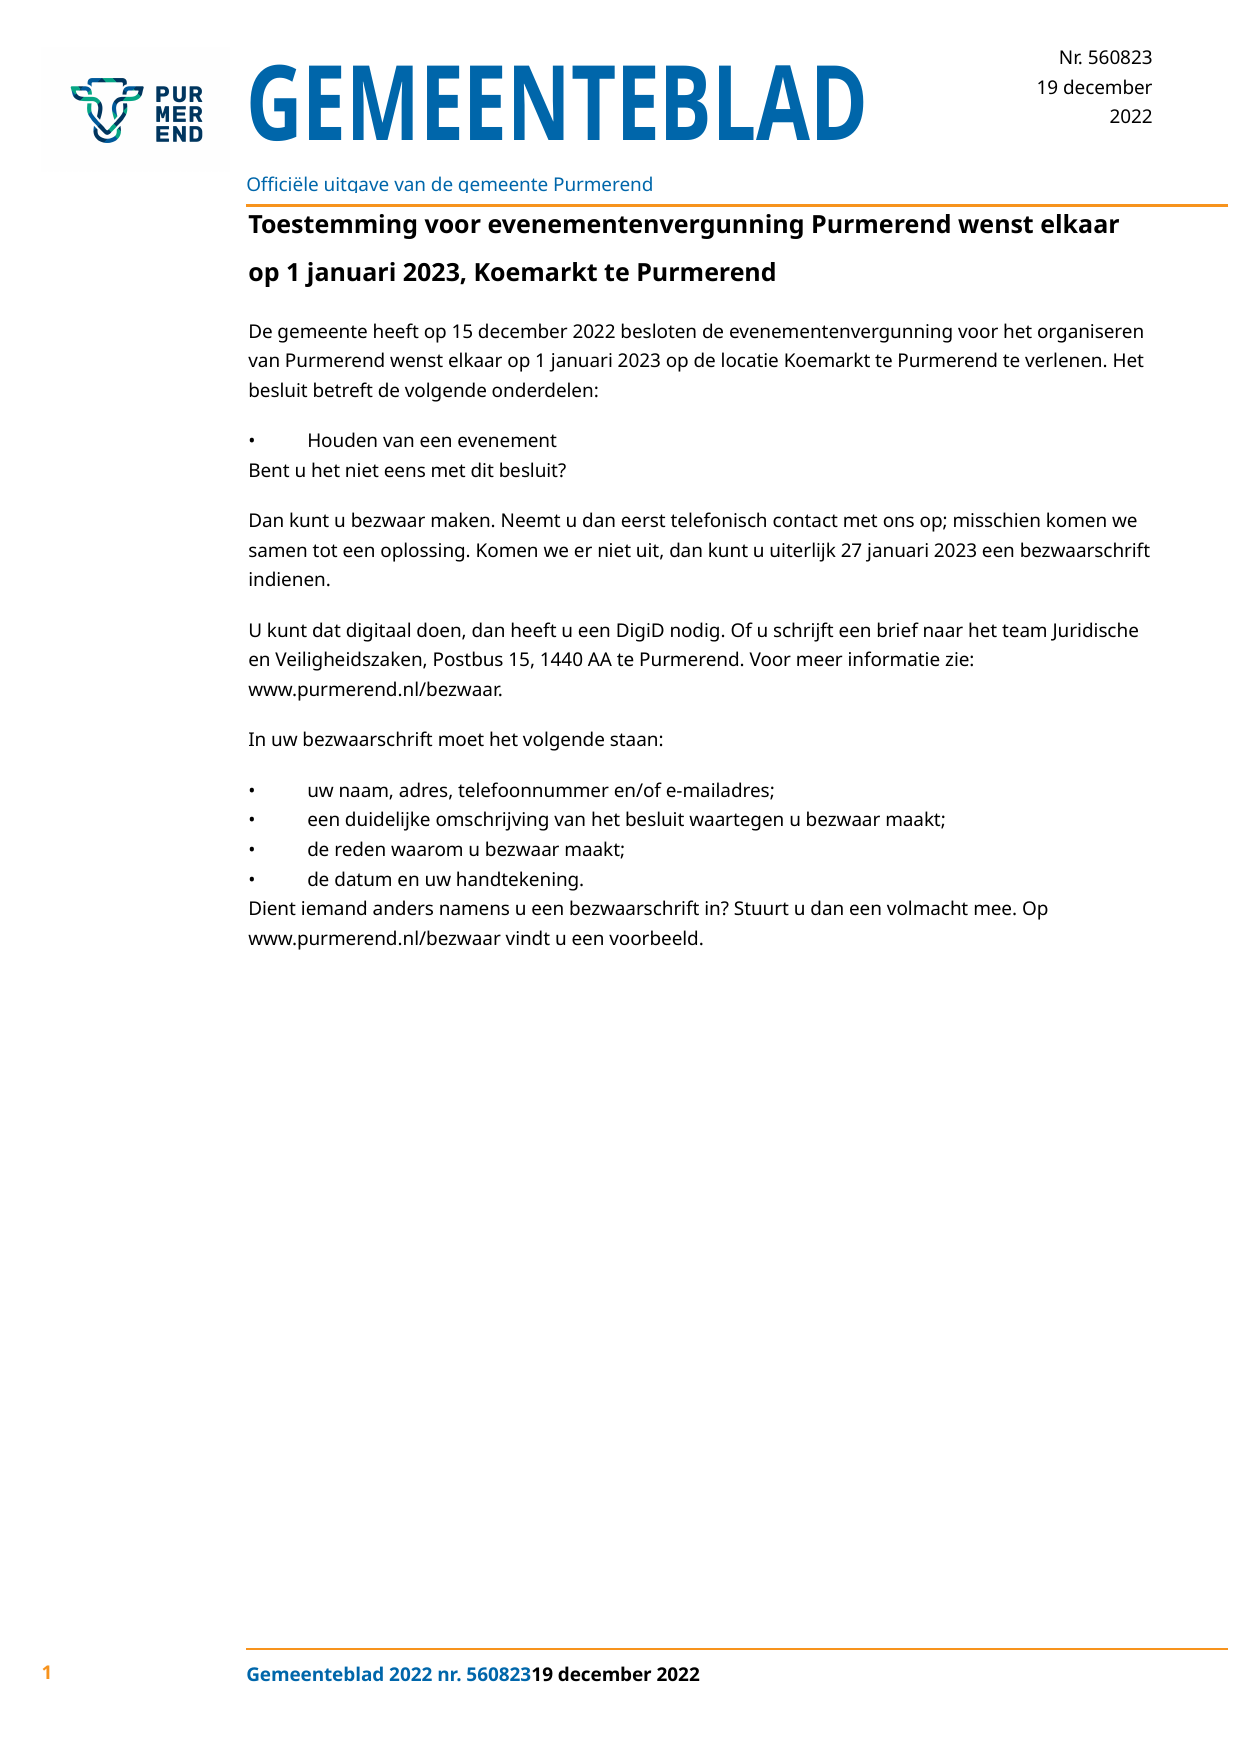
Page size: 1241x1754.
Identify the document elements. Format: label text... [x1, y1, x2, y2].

text U kunt dat digitaal doen, dan heeft u een DigiD nodig. Of u schrijft een brief naar het team Juridische en Veiligheidszaken, Postbus 15, 1440 AA te Purmerend. Voor meer informatie zie: www.purmerend.nl/bezwaar. [248, 617, 1152, 702]
list de datum en uw handtekening. [248, 866, 1152, 892]
picture [41, 47, 231, 172]
list uw naam, adres, telefoonnummer en/of e-mailadres; [248, 777, 1152, 803]
text De gemeente heeft op 15 december 2022 besloten de evenementenvergunning voor het organiseren van Purmerend wenst elkaar op 1 januari 2023 op de locatie Koemarkt te Purmerend te verlenen. Het besluit betreft de volgende onderdelen: [248, 318, 1152, 403]
text Bent u het niet eens met dit besluit? [248, 457, 1152, 483]
list een duidelijke omschrijving van het besluit waartegen u bezwaar maakt; [248, 807, 1152, 832]
text Dient iemand anders namens u een bezwaarschrift in? Stuurt u dan een volmacht mee. Op www.purmerend.nl/bezwaar vindt u een voorbeeld. [248, 895, 1152, 951]
list de reden waarom u bezwaar maakt; [248, 836, 1152, 862]
text Toestemming voor evenementenvergunning Purmerend wenst elkaar op 1 januari 2023, Koemarkt te Purmerend [248, 207, 1152, 288]
text In uw bezwaarschrift moet het volgende staan: [248, 727, 1152, 752]
text Dan kunt u bezwaar maken. Neemt u dan eerst telefonisch contact met ons op; misschien komen we samen tot een oplossing. Komen we er niet uit, dan kunt u uiterlijk 27 januari 2023 een bezwaarschrift indienen. [248, 507, 1152, 592]
list Houden van een evenement [248, 427, 1152, 453]
